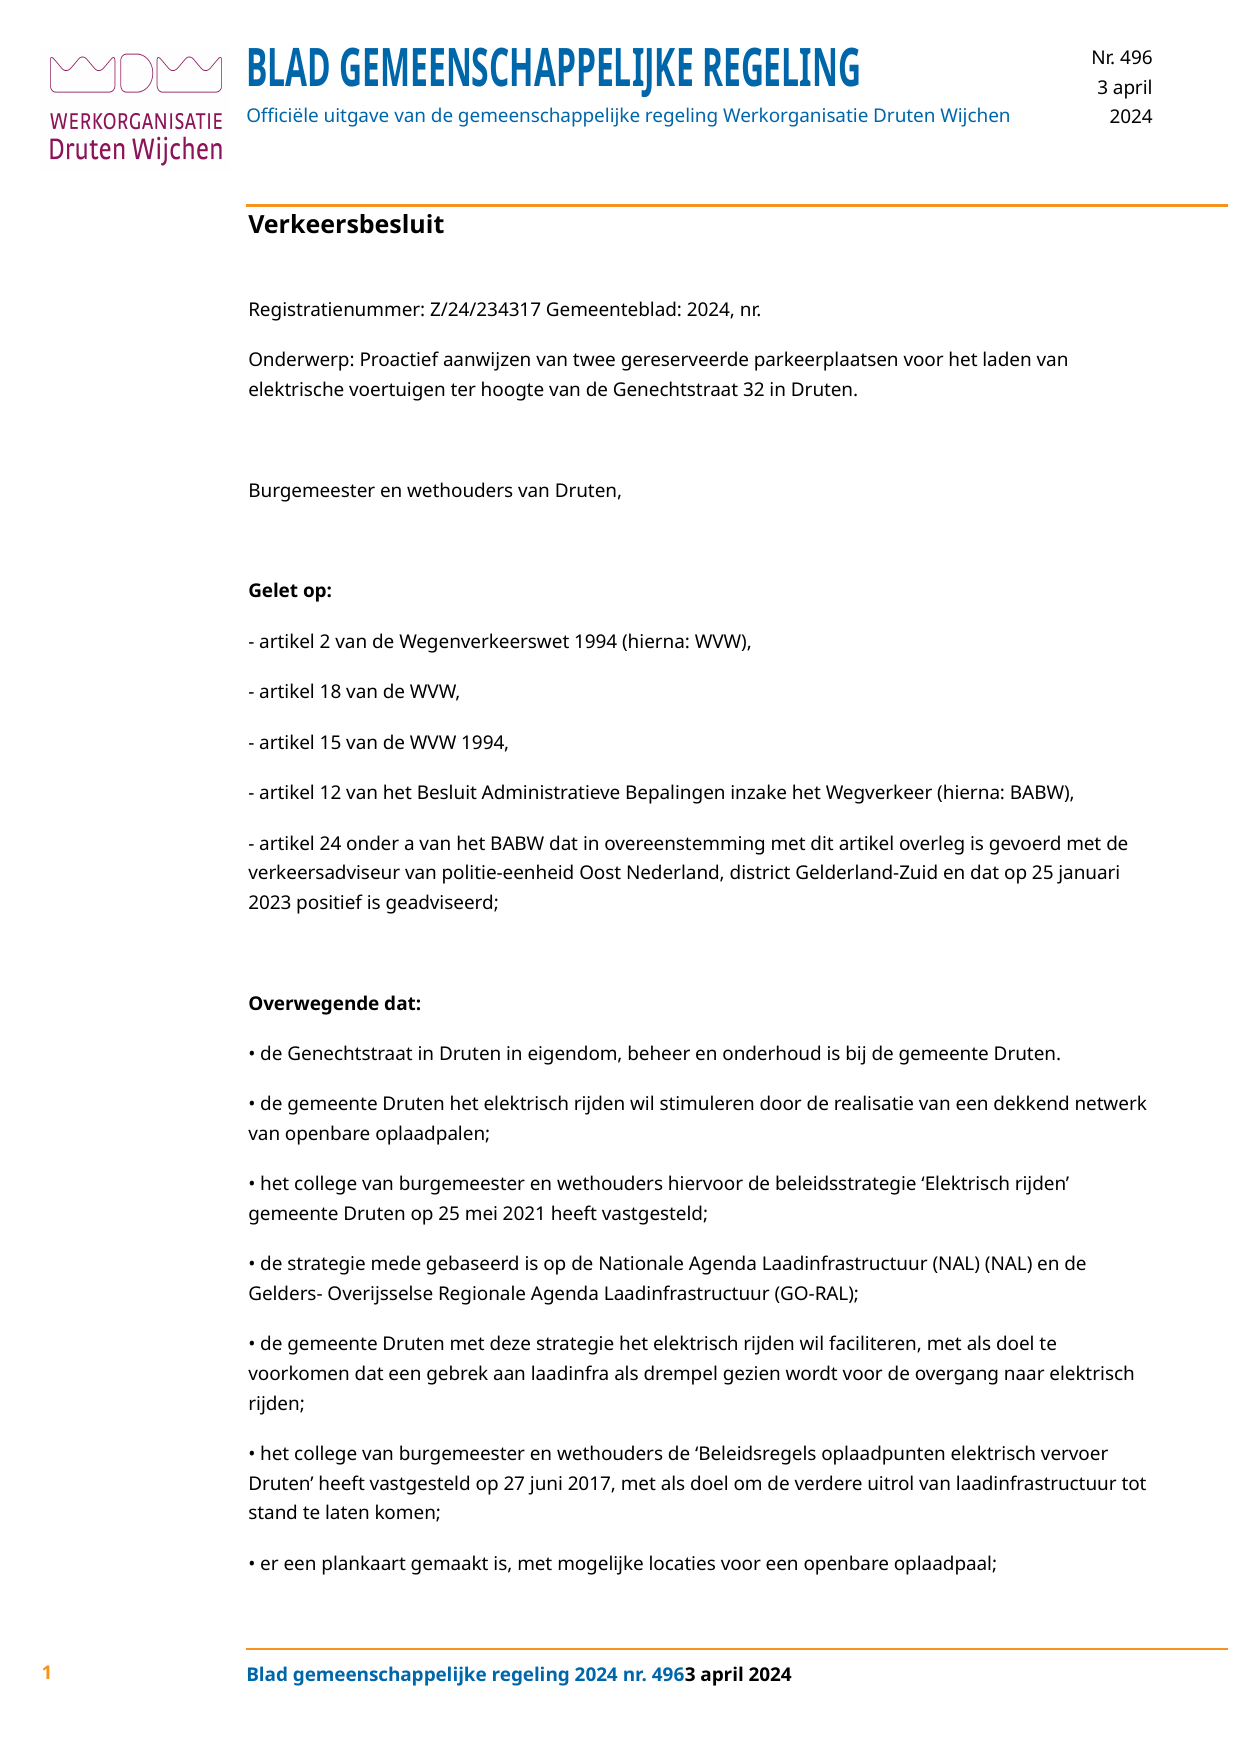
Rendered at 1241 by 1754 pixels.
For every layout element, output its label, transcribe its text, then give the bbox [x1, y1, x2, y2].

text - artikel 18 van de WVW, [248, 678, 1152, 704]
text - artikel 15 van de WVW 1994, [248, 729, 1152, 755]
text • het college van burgemeester en wethouders de ‘Beleidsregels oplaadpunten elektrisch vervoer Druten’ heeft vastgesteld op 27 juni 2017, met als doel om de verdere uitrol van laadinfrastructuur tot stand te laten komen; [248, 1440, 1152, 1525]
text • de Genechtstraat in Druten in eigendom, beheer en onderhoud is bij de gemeente Druten. [248, 1040, 1152, 1066]
text • de gemeente Druten het elektrisch rijden wil stimuleren door de realisatie van een dekkend netwerk van openbare oplaadpalen; [248, 1091, 1152, 1146]
text Verkeersbesluit [248, 207, 1152, 241]
text Registratienummer: Z/24/234317 Gemeenteblad: 2024, nr. [248, 296, 1152, 322]
text • het college van burgemeester en wethouders hiervoor de beleidsstrategie ‘Elektrisch rijden’ gemeente Druten op 25 mei 2021 heeft vastgesteld; [248, 1171, 1152, 1226]
text Onderwerp: Proactief aanwijzen van twee gereserveerde parkeerplaatsen voor het laden van elektrische voertuigen ter hoogte van de Genechtstraat 32 in Druten. [248, 346, 1152, 402]
text Overwegende dat: [248, 990, 1152, 1016]
text • er een plankaart gemaakt is, met mogelijke locaties voor een openbare oplaadpaal; [248, 1550, 1152, 1576]
picture [41, 47, 231, 172]
text Gelet op: [248, 578, 1152, 603]
text - artikel 2 van de Wegenverkeerswet 1994 (hierna: WVW), [248, 628, 1152, 654]
text Burgemeester en wethouders van Druten, [248, 477, 1152, 503]
text - artikel 12 van het Besluit Administratieve Bepalingen inzake het Wegverkeer (hierna: BABW), [248, 779, 1152, 805]
text • de gemeente Druten met deze strategie het elektrisch rijden wil faciliteren, met als doel te voorkomen dat een gebrek aan laadinfra als drempel gezien wordt voor de overgang naar elektrisch rijden; [248, 1331, 1152, 1416]
text - artikel 24 onder a van het BABW dat in overeenstemming met dit artikel overleg is gevoerd met de verkeersadviseur van politie-eenheid Oost Nederland, district Gelderland-Zuid en dat op 25 januari 2023 positief is geadviseerd; [248, 830, 1152, 915]
text • de strategie mede gebaseerd is op de Nationale Agenda Laadinfrastructuur (NAL) (NAL) en de Gelders- Overijsselse Regionale Agenda Laadinfrastructuur (GO-RAL); [248, 1251, 1152, 1306]
